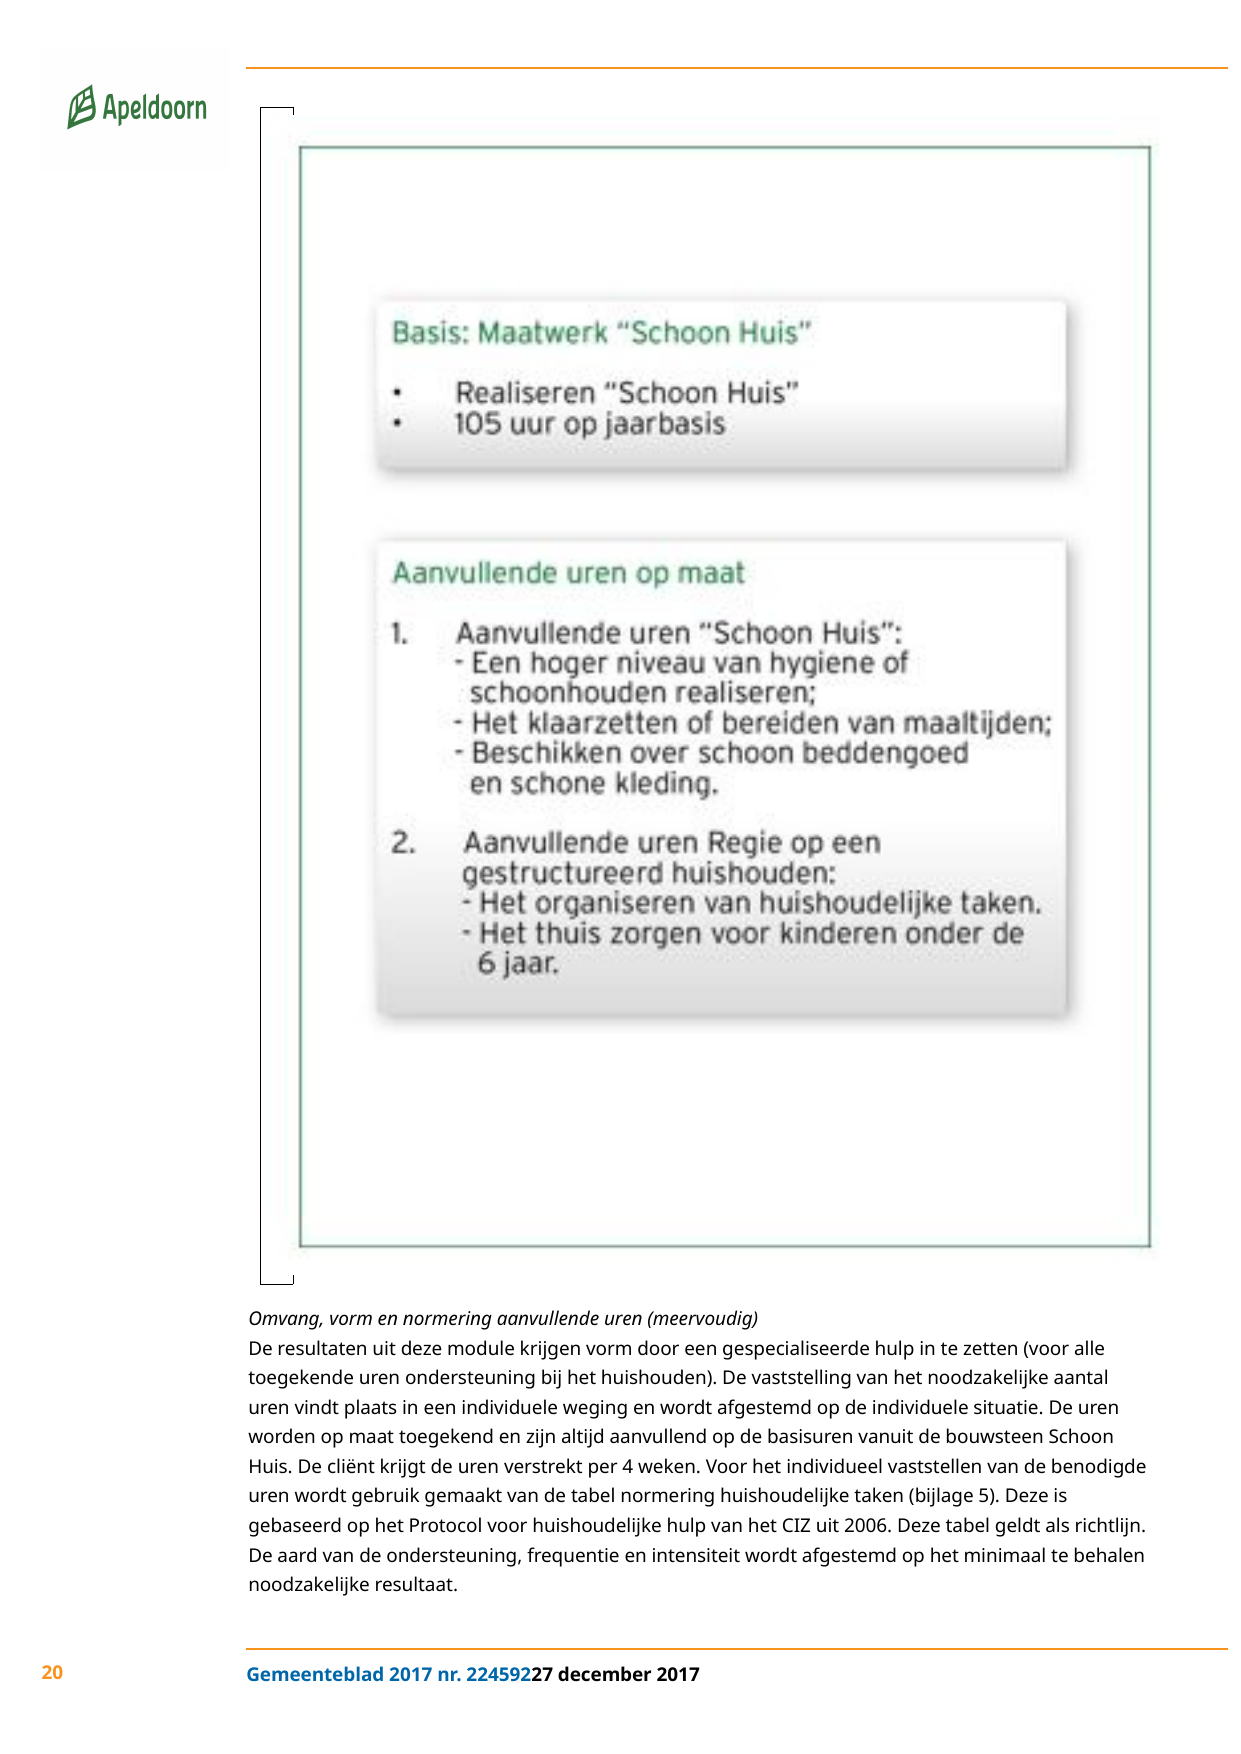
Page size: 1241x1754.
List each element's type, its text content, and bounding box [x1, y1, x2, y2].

text Omvang, vorm en normering aanvullende uren (meervoudig) [248, 1305, 1152, 1331]
text De resultaten uit deze module krijgen vorm door een gespecialiseerde hulp in te zetten (voor alle toegekende uren ondersteuning bij het huishouden). De vaststelling van het noodzakelijke aantal uren vindt plaats in een individuele weging en wordt afgestemd op de individuele situatie. De uren worden op maat toegekend en zijn altijd aanvullend op de basisuren vanuit de bouwsteen Schoon Huis. De cliënt krijgt de uren verstrekt per 4 weken. Voor het individueel vaststellen van de benodigde uren wordt gebruik gemaakt van de tabel normering huishoudelijke taken (bijlage 5). Deze is gebaseerd op het Protocol voor huishoudelijke hulp van het CIZ uit 2006. Deze tabel geldt als richtlijn. De aard van de ondersteuning, frequentie en intensiteit wordt afgestemd op het minimaal te behalen noodzakelijke resultaat. [248, 1335, 1152, 1597]
picture [268, 115, 1173, 1275]
picture [41, 47, 231, 172]
